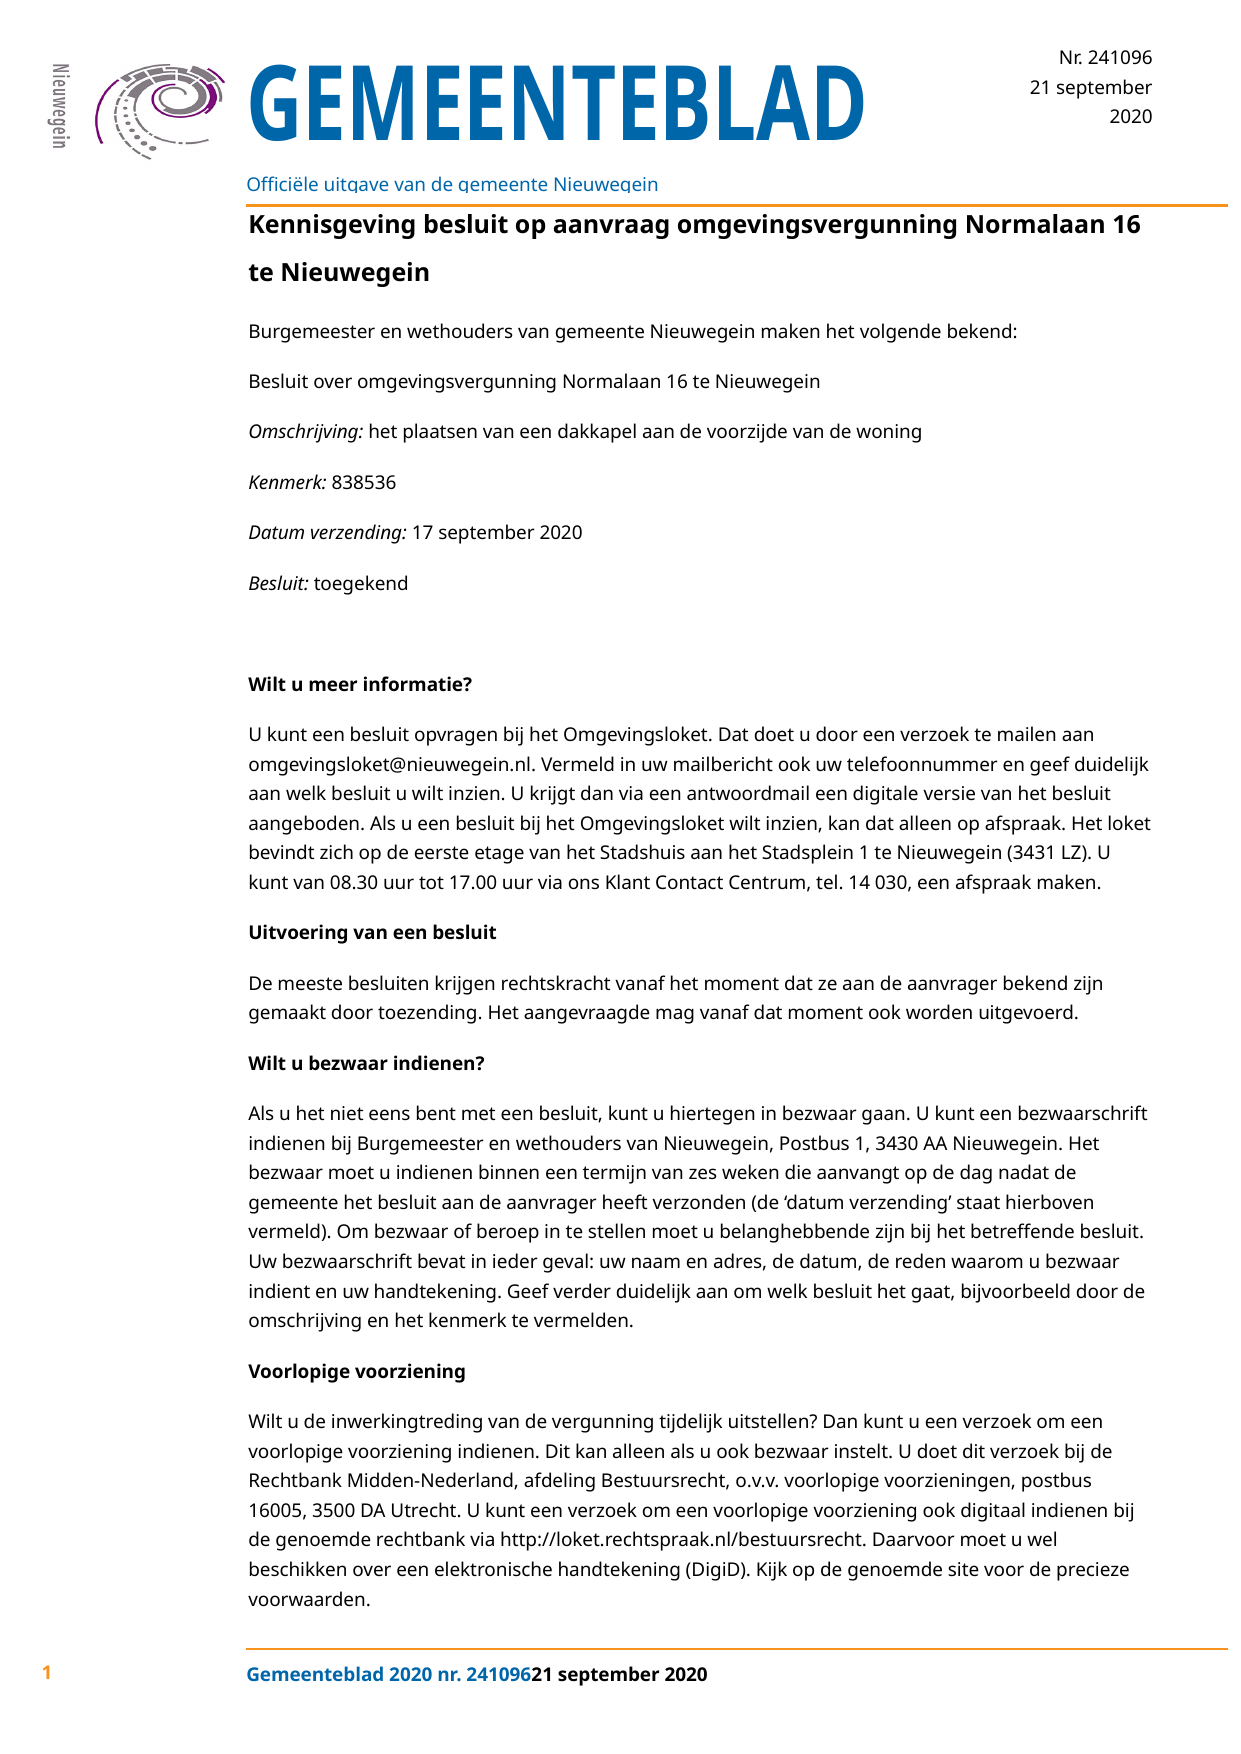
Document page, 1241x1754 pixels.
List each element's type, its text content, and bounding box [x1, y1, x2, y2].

text Wilt u bezwaar indienen? [248, 1050, 1152, 1076]
text Kennisgeving besluit op aanvraag omgevingsvergunning Normalaan 16 te Nieuwegein [248, 207, 1152, 288]
text Besluit: toegekend [248, 570, 1152, 596]
text Burgemeester en wethouders van gemeente Nieuwegein maken het volgende bekend: [248, 318, 1152, 344]
text Omschrijving: het plaatsen van een dakkapel aan de voorzijde van de woning [248, 419, 1152, 444]
text U kunt een besluit opvragen bij het Omgevingsloket. Dat doet u door een verzoek te mailen aan omgevingsloket@nieuwegein.nl. Vermeld in uw mailbericht ook uw telefoonnummer en geef duidelijk aan welk besluit u wilt inzien. U krijgt dan via een antwoordmail een digitale versie van het besluit aangeboden. Als u een besluit bij het Omgevingsloket wilt inzien, kan dat alleen op afspraak. Het loket bevindt zich op de eerste etage van het Stadshuis aan het Stadsplein 1 te Nieuwegein (3431 LZ). U kunt van 08.30 uur tot 17.00 uur via ons Klant Contact Centrum, tel. 14 030, een afspraak maken. [248, 721, 1152, 895]
text Besluit over omgevingsvergunning Normalaan 16 te Nieuwegein [248, 368, 1152, 394]
text Voorlopige voorziening [248, 1358, 1152, 1384]
text Datum verzending: 17 september 2020 [248, 519, 1152, 545]
text Kenmerk: 838536 [248, 469, 1152, 495]
text De meeste besluiten krijgen rechtskracht vanaf het moment dat ze aan de aanvrager bekend zijn gemaakt door toezending. Het aangevraagde mag vanaf dat moment ook worden uitgevoerd. [248, 970, 1152, 1025]
picture [41, 47, 231, 172]
text Wilt u de inwerkingtreding van de vergunning tijdelijk uitstellen? Dan kunt u een verzoek om een voorlopige voorziening indienen. Dit kan alleen als u ook bezwaar instelt. U doet dit verzoek bij de Rechtbank Midden-Nederland, afdeling Bestuursrecht, o.v.v. voorlopige voorzieningen, postbus 16005, 3500 DA Utrecht. U kunt een verzoek om een voorlopige voorziening ook digitaal indienen bij de genoemde rechtbank via http://loket.rechtspraak.nl/bestuursrecht. Daarvoor moet u wel beschikken over een elektronische handtekening (DigiD). Kijk op de genoemde site voor de precieze voorwaarden. [248, 1408, 1152, 1612]
text Uitvoering van een besluit [248, 919, 1152, 945]
text Wilt u meer informatie? [248, 671, 1152, 697]
text Als u het niet eens bent met een besluit, kunt u hiertegen in bezwaar gaan. U kunt een bezwaarschrift indienen bij Burgemeester en wethouders van Nieuwegein, Postbus 1, 3430 AA Nieuwegein. Het bezwaar moet u indienen binnen een termijn van zes weken die aanvangt op de dag nadat de gemeente het besluit aan de aanvrager heeft verzonden (de ‘datum verzending’ staat hierboven vermeld). Om bezwaar of beroep in te stellen moet u belanghebbende zijn bij het betreffende besluit. Uw bezwaarschrift bevat in ieder geval: uw naam en adres, de datum, de reden waarom u bezwaar indient en uw handtekening. Geef verder duidelijk aan om welk besluit het gaat, bijvoorbeeld door de omschrijving en het kenmerk te vermelden. [248, 1100, 1152, 1333]
